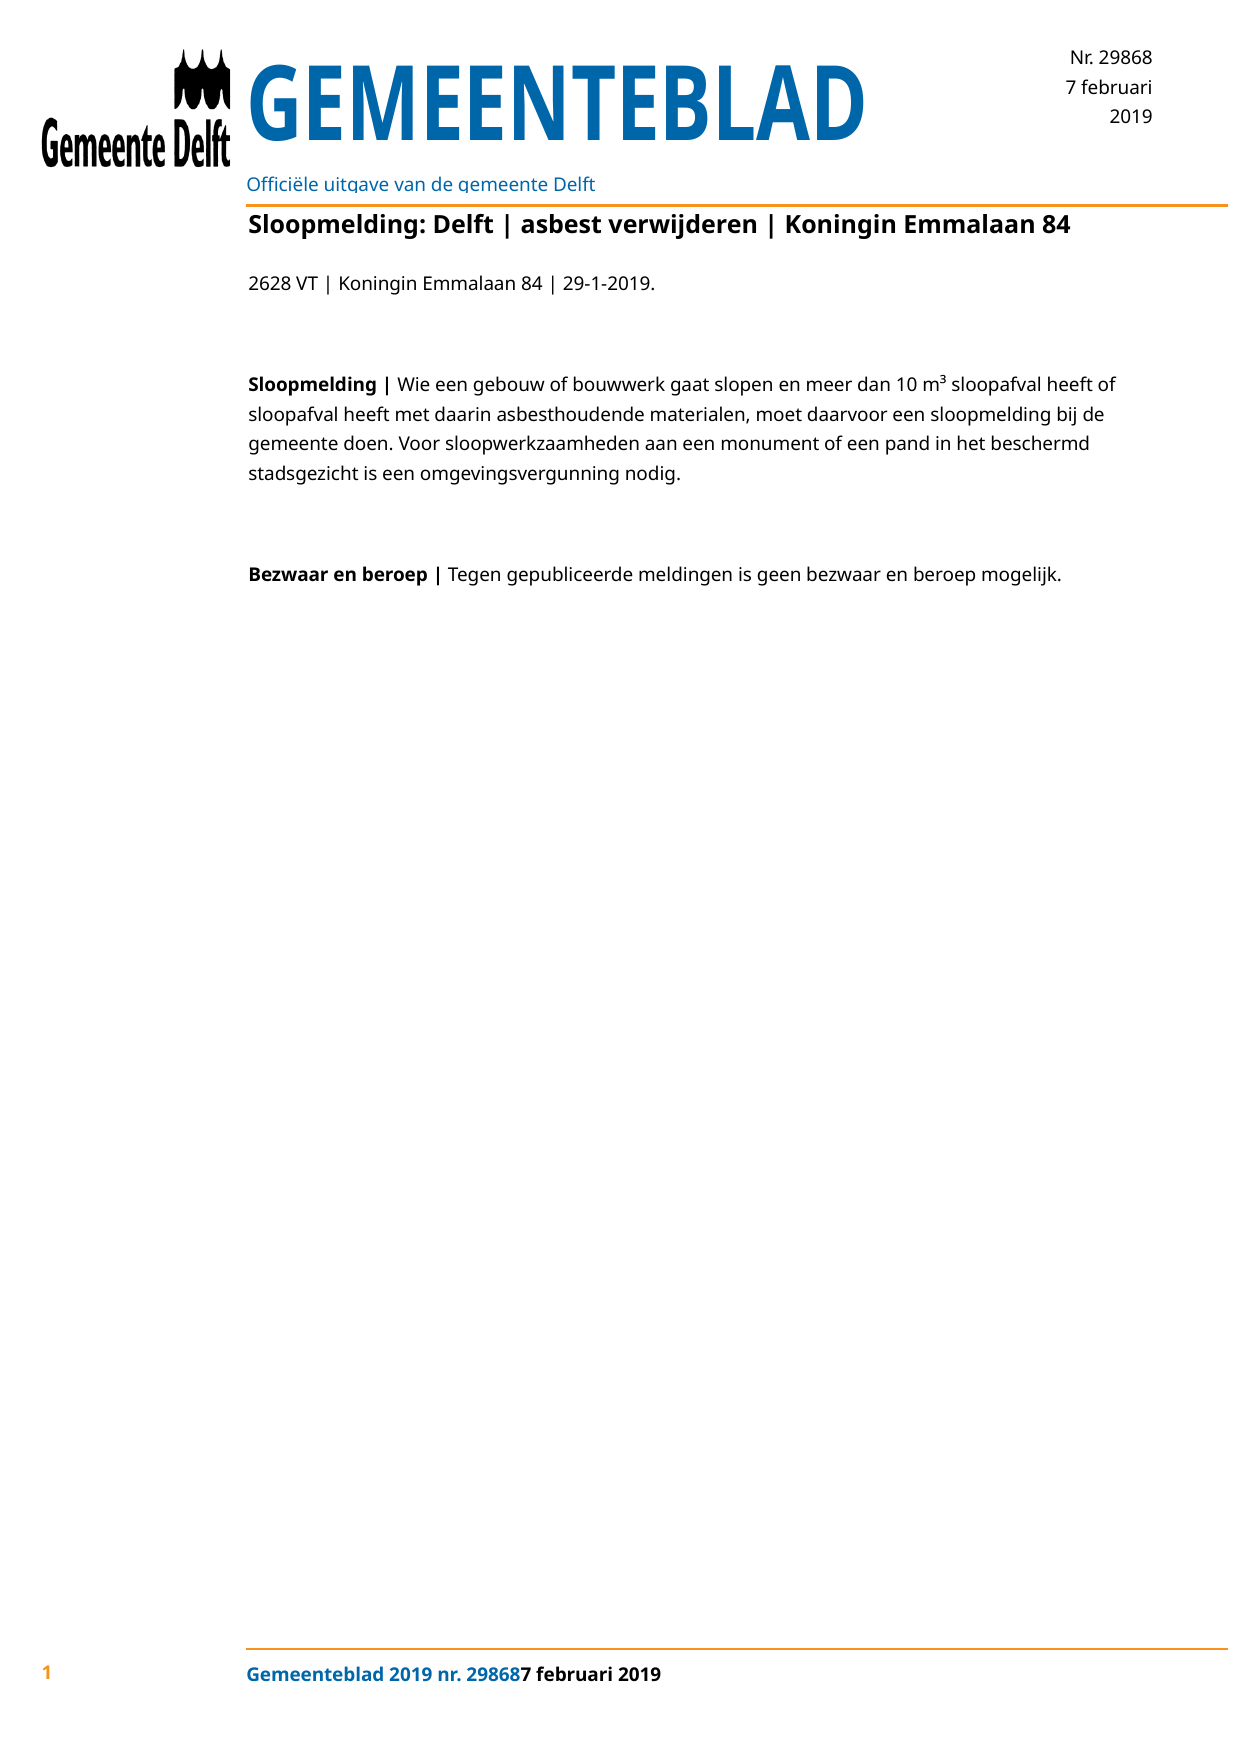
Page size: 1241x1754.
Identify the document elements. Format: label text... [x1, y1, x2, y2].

picture [41, 47, 231, 172]
text 2628 VT | Koningin Emmalaan 84 | 29-1-2019. [248, 270, 1152, 296]
text Sloopmelding | Wie een gebouw of bouwwerk gaat slopen en meer dan 10 m³ sloopafval heeft of sloopafval heeft met daarin asbesthoudende materialen, moet daarvoor een sloopmelding bij de gemeente doen. Voor sloopwerkzaamheden aan een monument of een pand in het beschermd stadsgezicht is een omgevingsvergunning nodig. [248, 371, 1152, 486]
text Sloopmelding: Delft | asbest verwijderen | Koningin Emmalaan 84 [248, 207, 1152, 241]
text Bezwaar en beroep | Tegen gepubliceerde meldingen is geen bezwaar en beroep mogelijk. [248, 561, 1152, 586]
